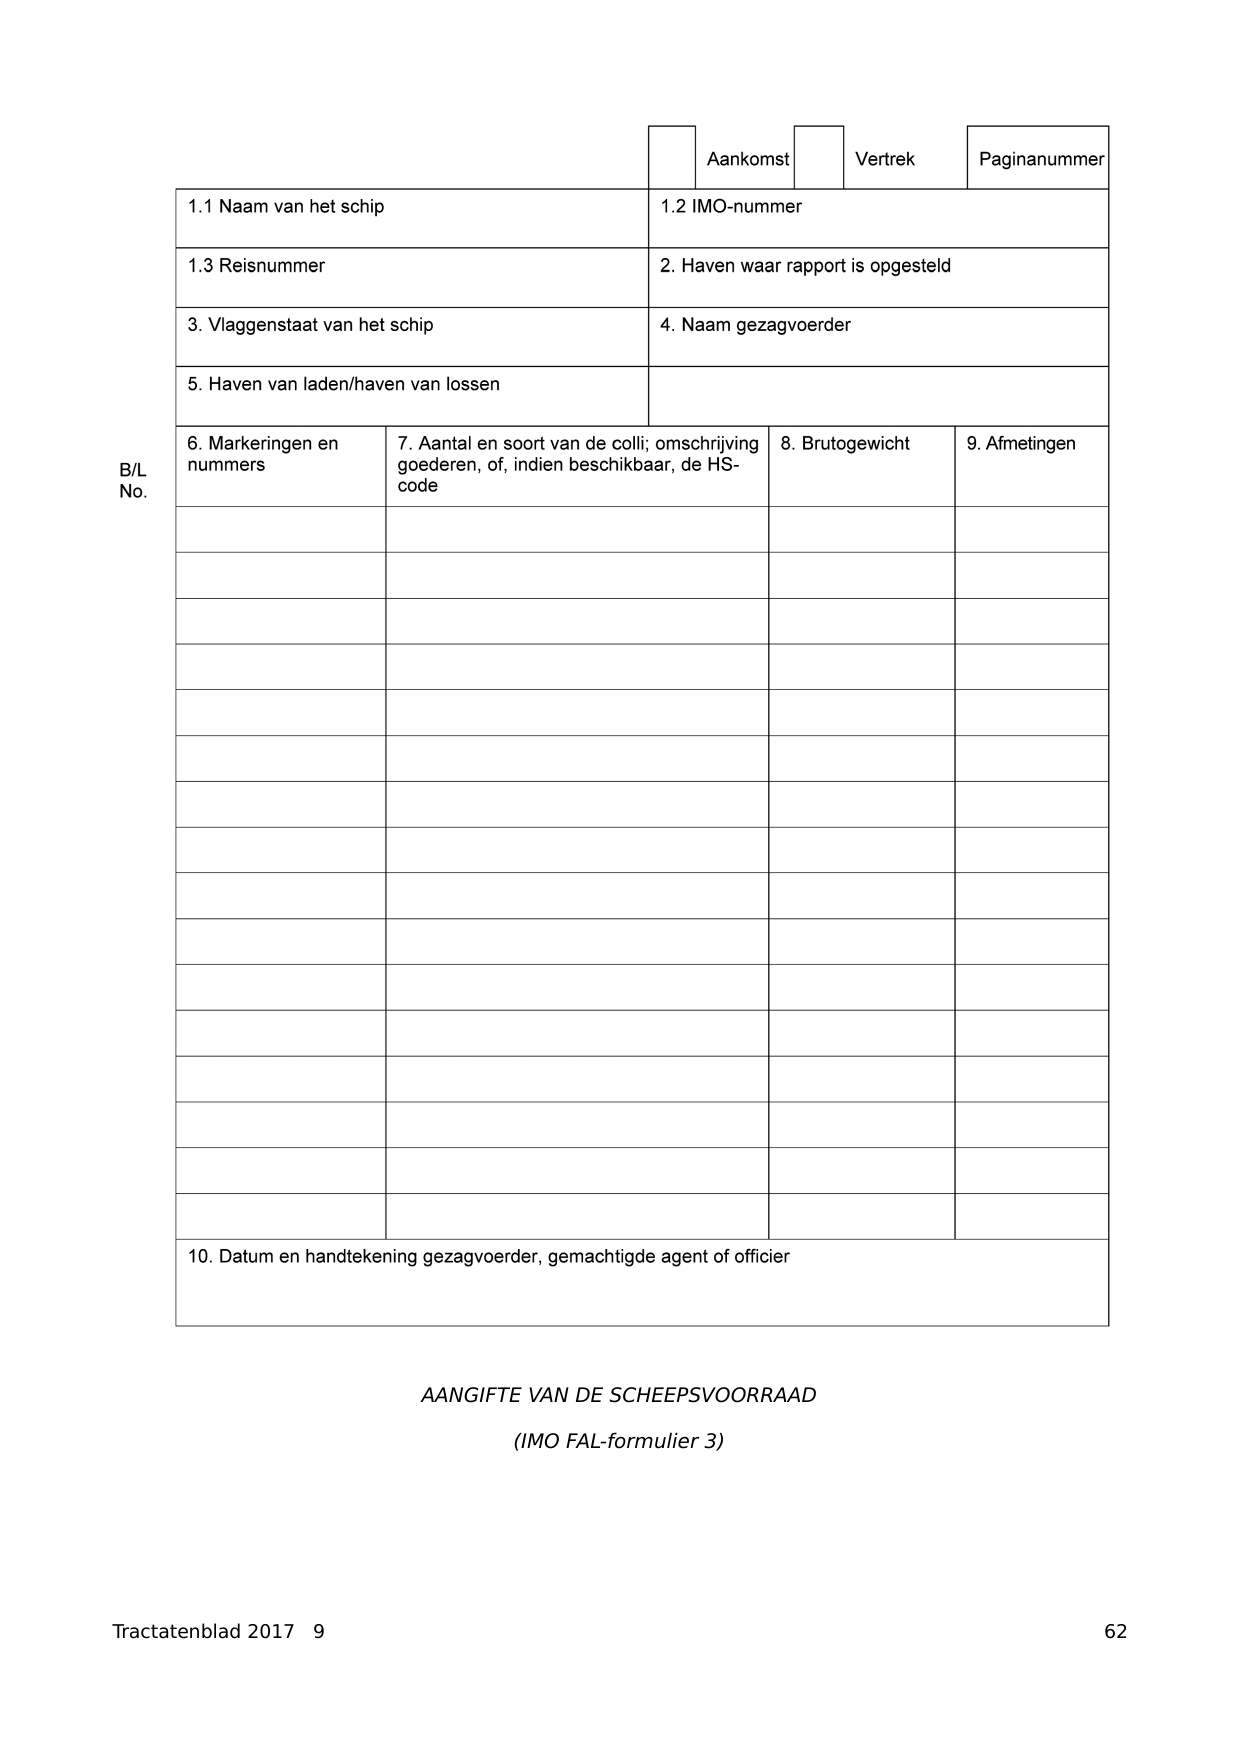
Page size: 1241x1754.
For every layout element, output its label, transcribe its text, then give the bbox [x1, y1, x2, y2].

picture [112, 121, 1117, 1332]
subtitle AANGIFTE VAN DE SCHEEPSVOORRAAD (IMO FAL-formulier 3) [112, 1383, 1128, 1453]
